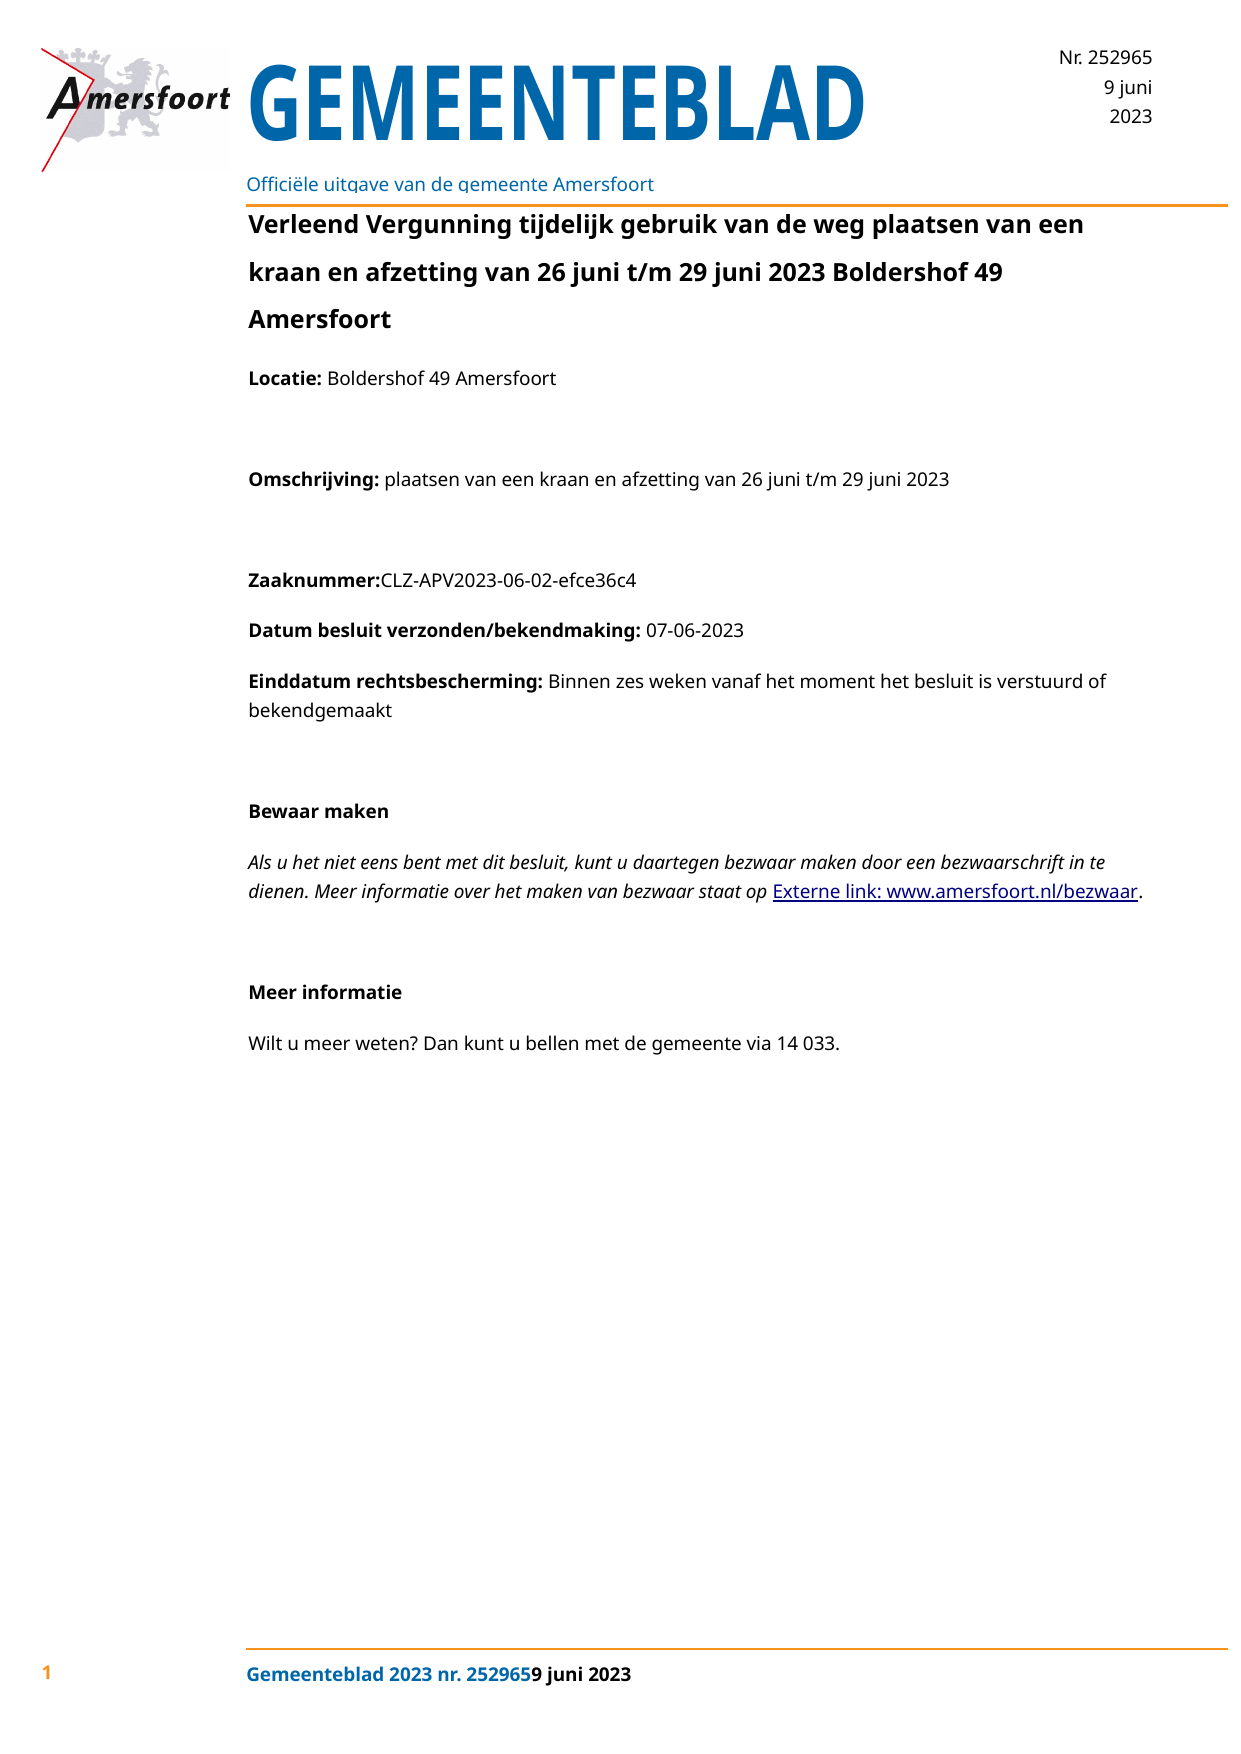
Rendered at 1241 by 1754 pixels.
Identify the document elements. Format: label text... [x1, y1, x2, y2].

text Verleend Vergunning tijdelijk gebruik van de weg plaatsen van een kraan en afzetting van 26 juni t/m 29 juni 2023 Boldershof 49 Amersfoort [248, 207, 1152, 336]
text Meer informatie [248, 979, 1152, 1005]
picture [41, 47, 231, 172]
text Wilt u meer weten? Dan kunt u bellen met de gemeente via 14 033. [248, 1030, 1152, 1055]
text Einddatum rechtsbescherming: Binnen zes weken vanaf het moment het besluit is verstuurd of bekendgemaakt [248, 668, 1152, 723]
text Bewaar maken [248, 798, 1152, 824]
text Datum besluit verzonden/bekendmaking: 07-06-2023 [248, 618, 1152, 643]
text Locatie: Boldershof 49 Amersfoort [248, 366, 1152, 391]
text Omschrijving: plaatsen van een kraan en afzetting van 26 juni t/m 29 juni 2023 [248, 466, 1152, 492]
text Als u het niet eens bent met dit besluit, kunt u daartegen bezwaar maken door een bezwaarschrift in te dienen. Meer informatie over het maken van bezwaar staat op Externe link: www.amersfoort.nl/bezwaar. [248, 849, 1152, 904]
text Zaaknummer:CLZ-APV2023-06-02-efce36c4 [248, 567, 1152, 593]
